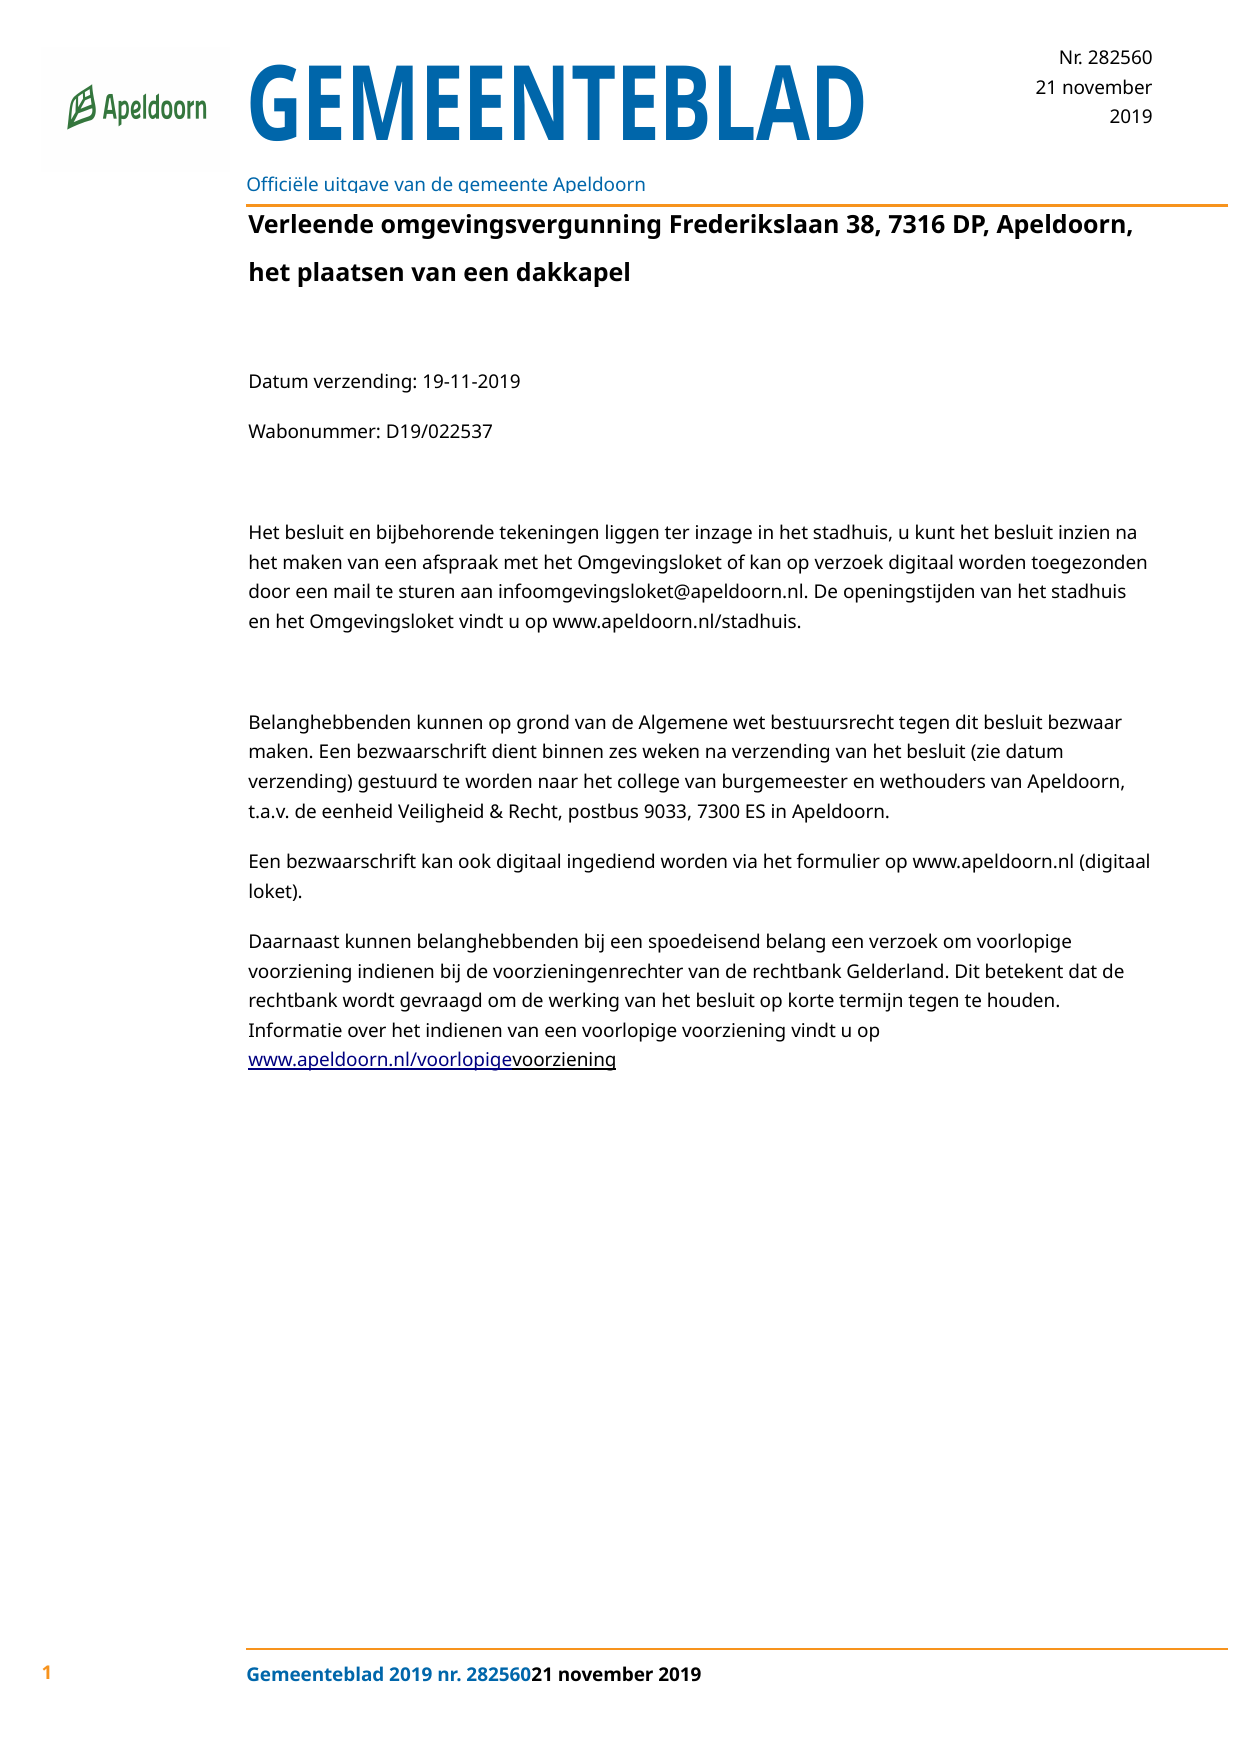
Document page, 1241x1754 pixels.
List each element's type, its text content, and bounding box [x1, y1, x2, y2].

text Datum verzending: 19-11-2019 [248, 368, 1152, 394]
text Een bezwaarschrift kan ook digitaal ingediend worden via het formulier op www.apeldoorn.nl (digitaal loket). [248, 848, 1152, 904]
text Wabonummer: D19/022537 [248, 419, 1152, 444]
picture [41, 47, 231, 172]
text Verleende omgevingsvergunning Frederikslaan 38, 7316 DP, Apeldoorn, het plaatsen van een dakkapel [248, 207, 1152, 288]
text Het besluit en bijbehorende tekeningen liggen ter inzage in het stadhuis, u kunt het besluit inzien na het maken van een afspraak met het Omgevingsloket of kan op verzoek digitaal worden toegezonden door een mail te sturen aan infoomgevingsloket@apeldoorn.nl. De openingstijden van het stadhuis en het Omgevingsloket vindt u op www.apeldoorn.nl/stadhuis. [248, 519, 1152, 634]
text Belanghebbenden kunnen op grond van de Algemene wet bestuursrecht tegen dit besluit bezwaar maken. Een bezwaarschrift dient binnen zes weken na verzending van het besluit (zie datum verzending) gestuurd te worden naar het college van burgemeester en wethouders van Apeldoorn, t.a.v. de eenheid Veiligheid & Recht, postbus 9033, 7300 ES in Apeldoorn. [248, 709, 1152, 824]
text Daarnaast kunnen belanghebbenden bij een spoedeisend belang een verzoek om voorlopige voorziening indienen bij de voorzieningenrechter van de rechtbank Gelderland. Dit betekent dat de rechtbank wordt gevraagd om de werking van het besluit op korte termijn tegen te houden. Informatie over het indienen van een voorlopige voorziening vindt u op www.apeldoorn.nl/voorlopigevoorziening [248, 928, 1152, 1072]
